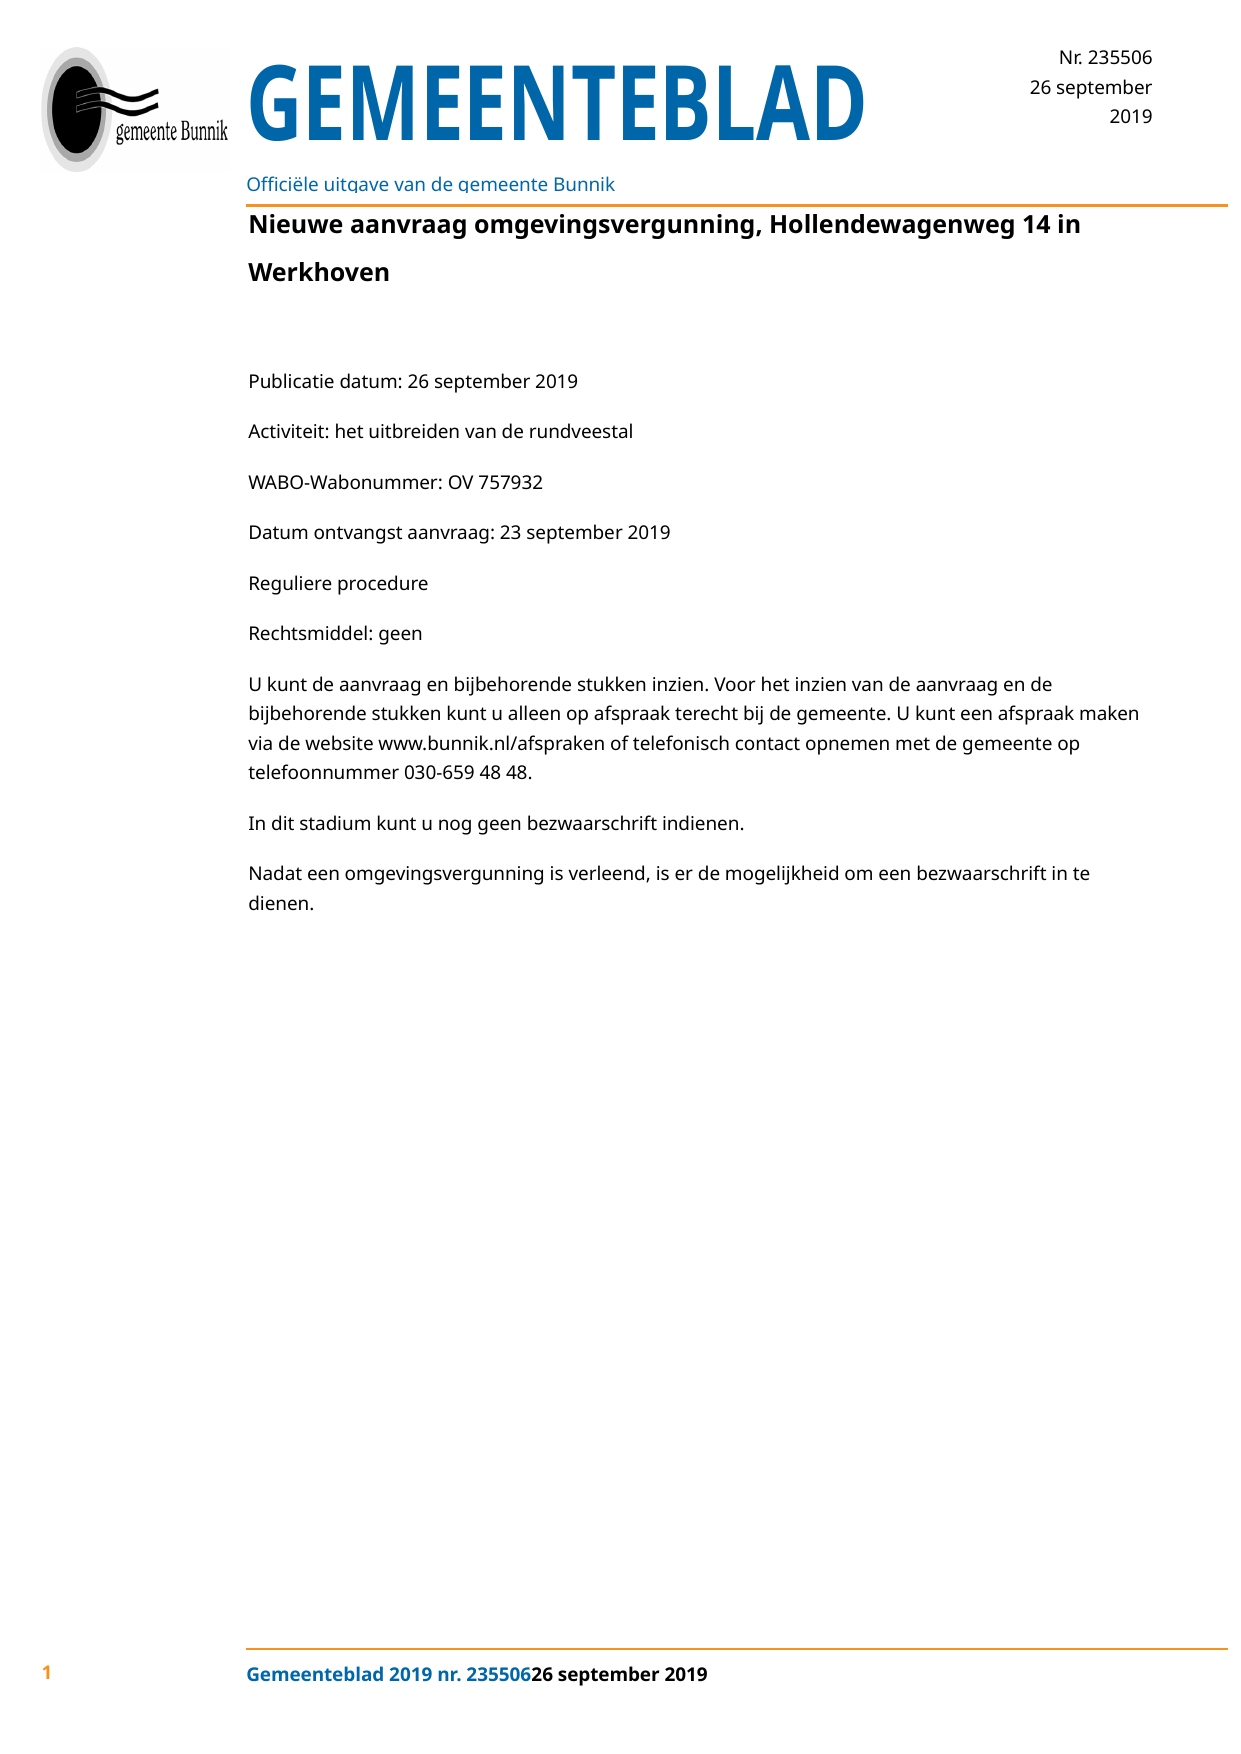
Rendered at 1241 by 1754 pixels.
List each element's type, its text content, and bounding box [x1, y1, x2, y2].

text Publicatie datum: 26 september 2019 [248, 368, 1152, 394]
text Reguliere procedure [248, 570, 1152, 596]
text U kunt de aanvraag en bijbehorende stukken inzien. Voor het inzien van de aanvraag en de bijbehorende stukken kunt u alleen op afspraak terecht bij de gemeente. U kunt een afspraak maken via de website www.bunnik.nl/afspraken of telefonisch contact opnemen met de gemeente op telefoonnummer 030-659 48 48. [248, 671, 1152, 785]
text Nadat een omgevingsvergunning is verleend, is er de mogelijkheid om een bezwaarschrift in te dienen. [248, 860, 1152, 916]
text In dit stadium kunt u nog geen bezwaarschrift indienen. [248, 810, 1152, 836]
text WABO-Wabonummer: OV 757932 [248, 469, 1152, 495]
text Nieuwe aanvraag omgevingsvergunning, Hollendewagenweg 14 in Werkhoven [248, 207, 1152, 288]
text Activiteit: het uitbreiden van de rundveestal [248, 419, 1152, 444]
picture [41, 47, 231, 172]
text Rechtsmiddel: geen [248, 620, 1152, 646]
text Datum ontvangst aanvraag: 23 september 2019 [248, 519, 1152, 545]
